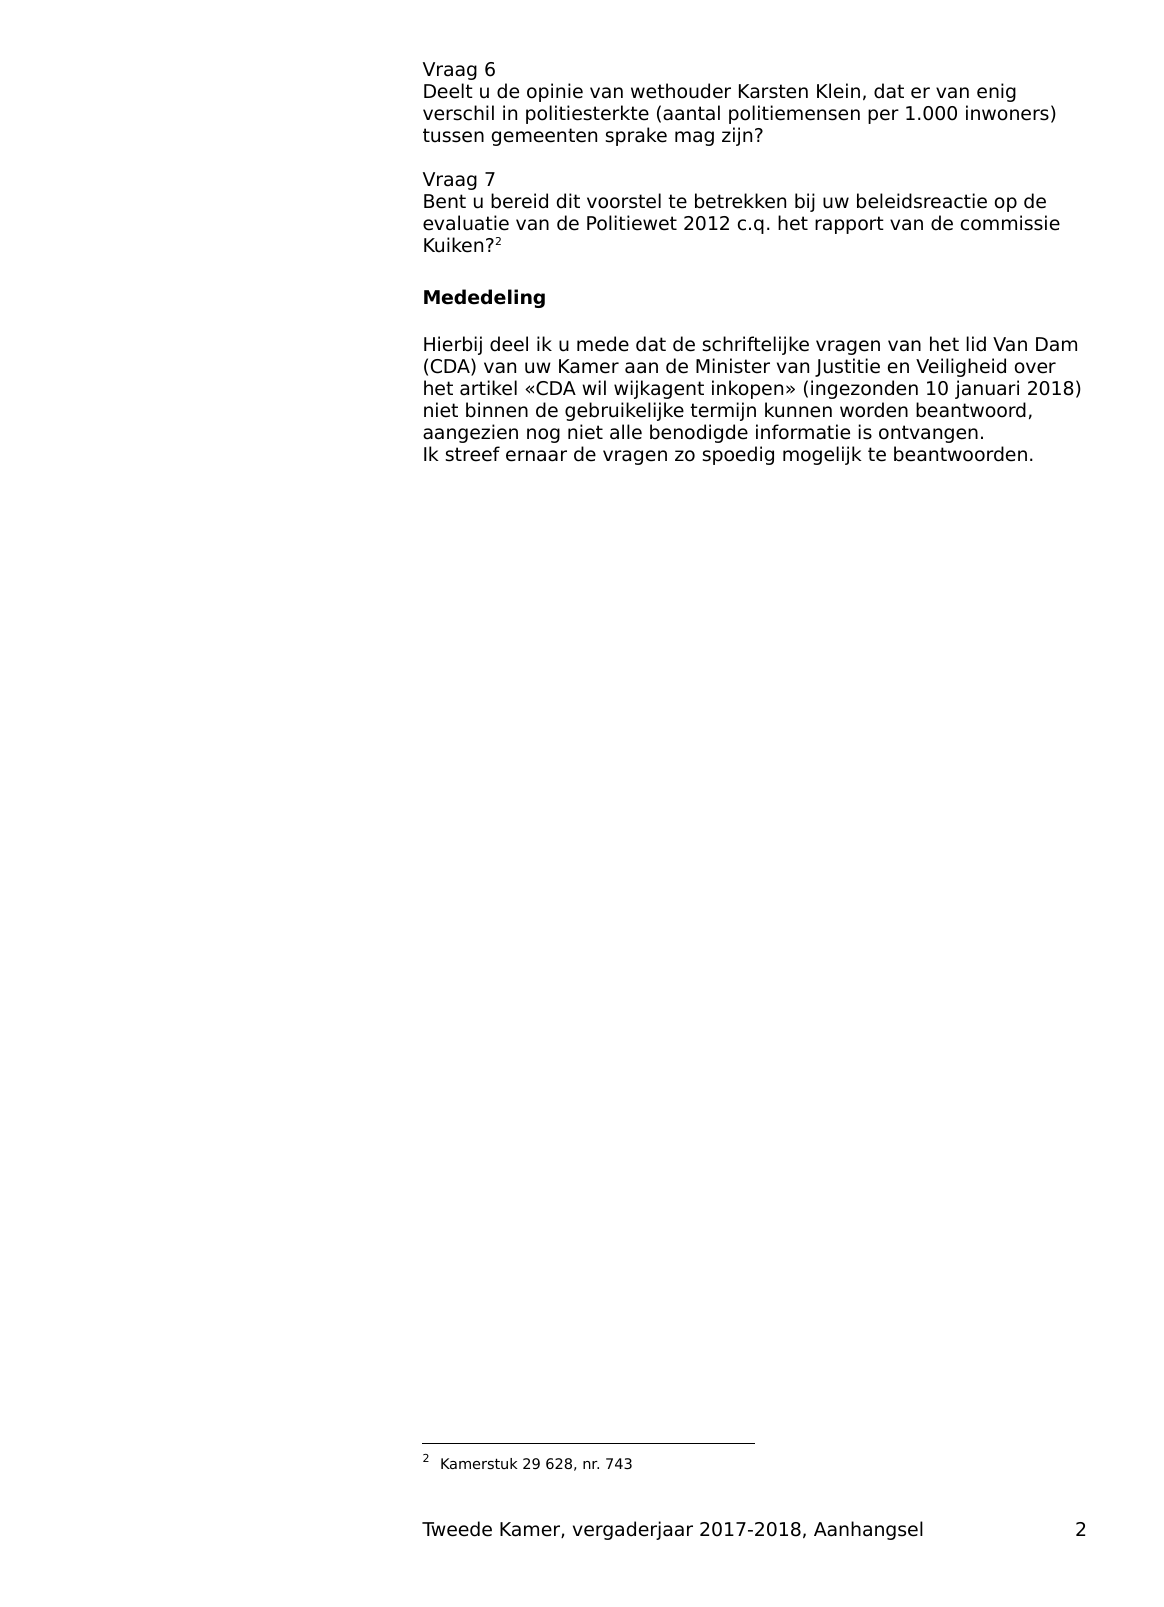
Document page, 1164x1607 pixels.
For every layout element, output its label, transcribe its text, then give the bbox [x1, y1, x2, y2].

text Deelt u de opinie van wethouder Karsten Klein, dat er van enig verschil in politiesterkte (aantal politiemensen per 1.000 inwoners) tussen gemeenten sprake mag zijn? [422, 81, 1087, 147]
subtitle Mededeling [422, 287, 1087, 309]
text Bent u bereid dit voorstel te betrekken bij uw beleidsreactie op de evaluatie van de Politiewet 2012 c.q. het rapport van de commissie Kuiken? [422, 191, 1087, 257]
text Ik streef ernaar de vragen zo spoedig mogelijk te beantwoorden. [422, 444, 1087, 466]
text Vraag 7 [422, 169, 1087, 191]
text Hierbij deel ik u mede dat de schriftelijke vragen van het lid Van Dam (CDA) van uw Kamer aan de Minister van Justitie en Veiligheid over het artikel «CDA wil wijkagent inkopen» (ingezonden 10 januari 2018) niet binnen de gebruikelijke termijn kunnen worden beantwoord, aangezien nog niet alle benodigde informatie is ontvangen. [422, 334, 1087, 444]
text Kamerstuk 29 628, nr. 743 [422, 1452, 1087, 1474]
text Vraag 6 [422, 59, 1087, 81]
